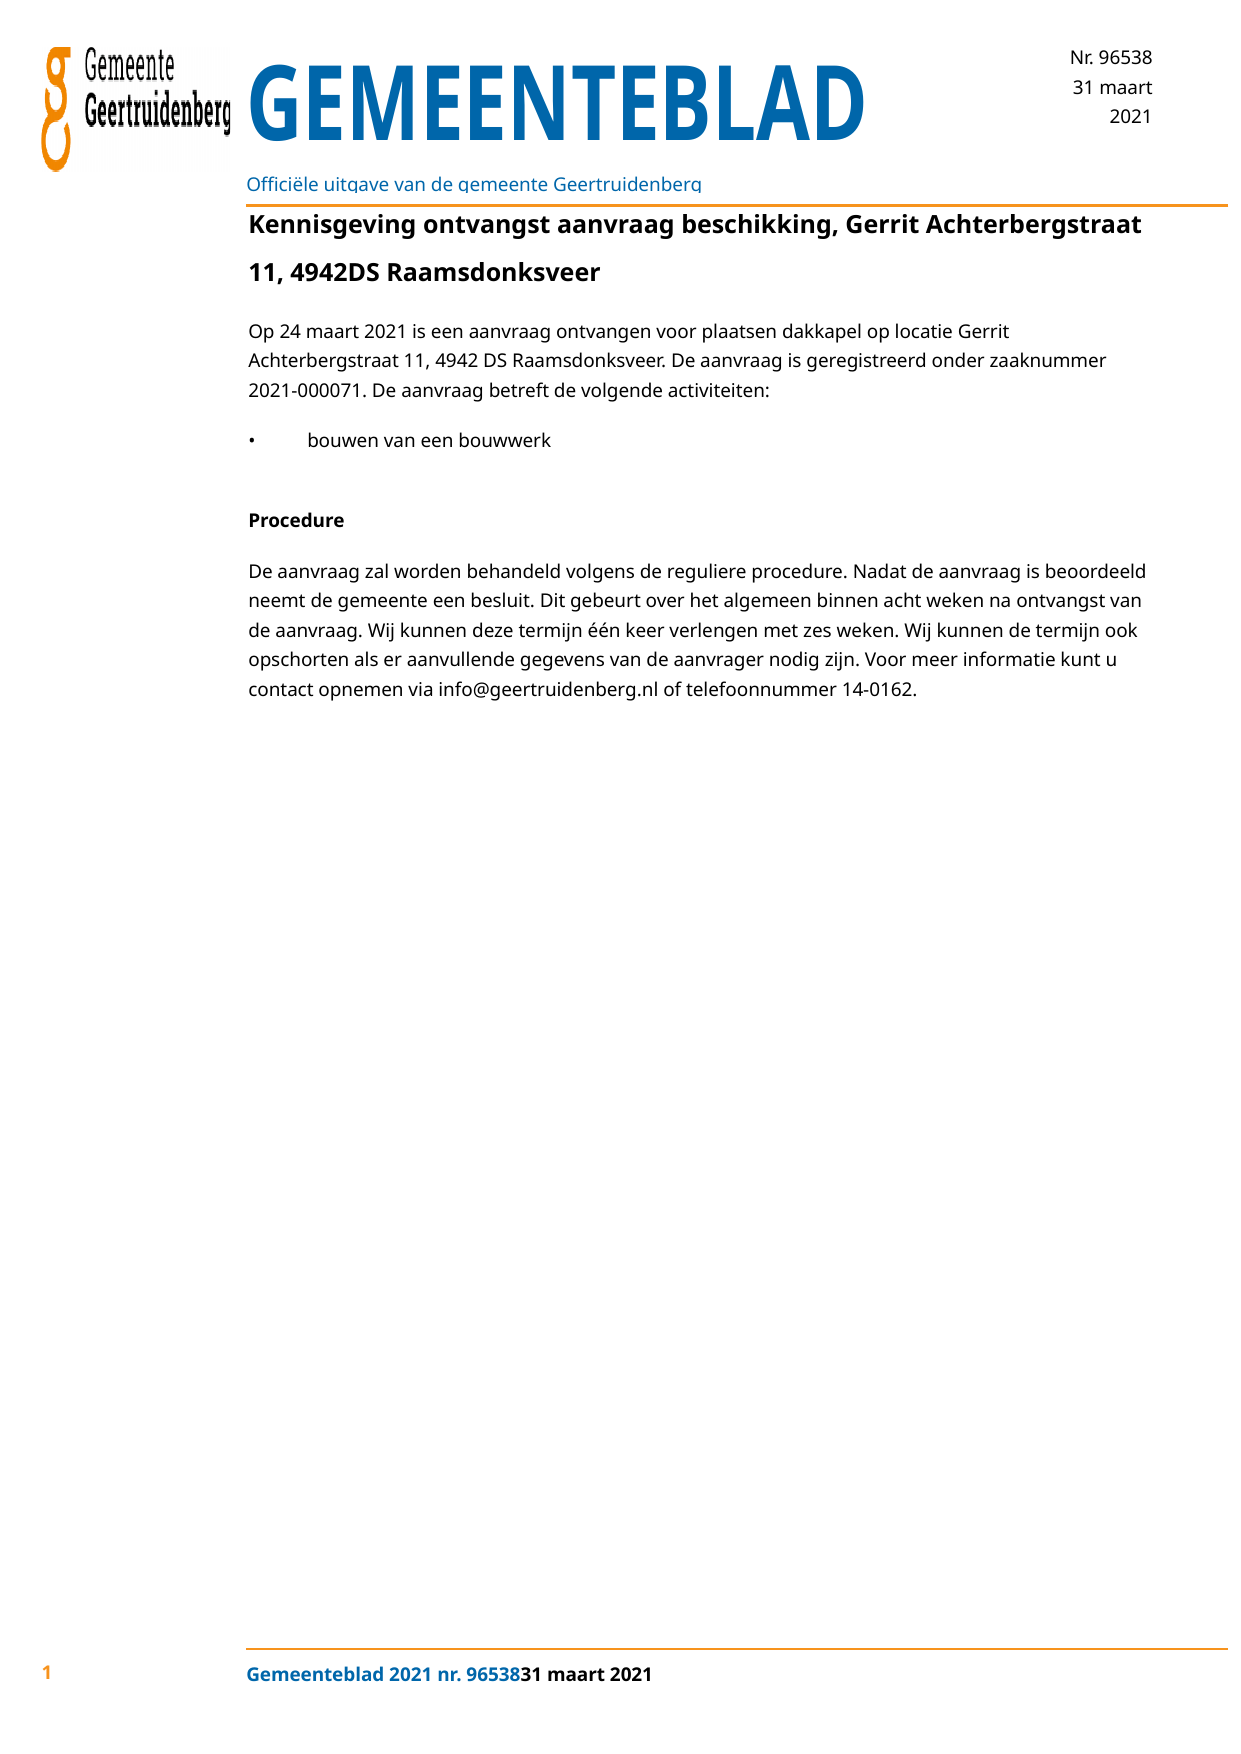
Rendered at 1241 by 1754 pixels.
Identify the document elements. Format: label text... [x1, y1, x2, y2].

text Procedure [248, 507, 1152, 533]
picture [41, 47, 231, 172]
text Op 24 maart 2021 is een aanvraag ontvangen voor plaatsen dakkapel op locatie Gerrit Achterbergstraat 11, 4942 DS Raamsdonksveer. De aanvraag is geregistreerd onder zaaknummer 2021-000071. De aanvraag betreft de volgende activiteiten: [248, 318, 1152, 403]
text Kennisgeving ontvangst aanvraag beschikking, Gerrit Achterbergstraat 11, 4942DS Raamsdonksveer [248, 207, 1152, 288]
text De aanvraag zal worden behandeld volgens de reguliere procedure. Nadat de aanvraag is beoordeeld neemt de gemeente een besluit. Dit gebeurt over het algemeen binnen acht weken na ontvangst van de aanvraag. Wij kunnen deze termijn één keer verlengen met zes weken. Wij kunnen de termijn ook opschorten als er aanvullende gegevens van de aanvrager nodig zijn. Voor meer informatie kunt u contact opnemen via info@geertruidenberg.nl of telefoonnummer 14-0162. [248, 558, 1152, 702]
list bouwen van een bouwwerk [248, 427, 1152, 453]
